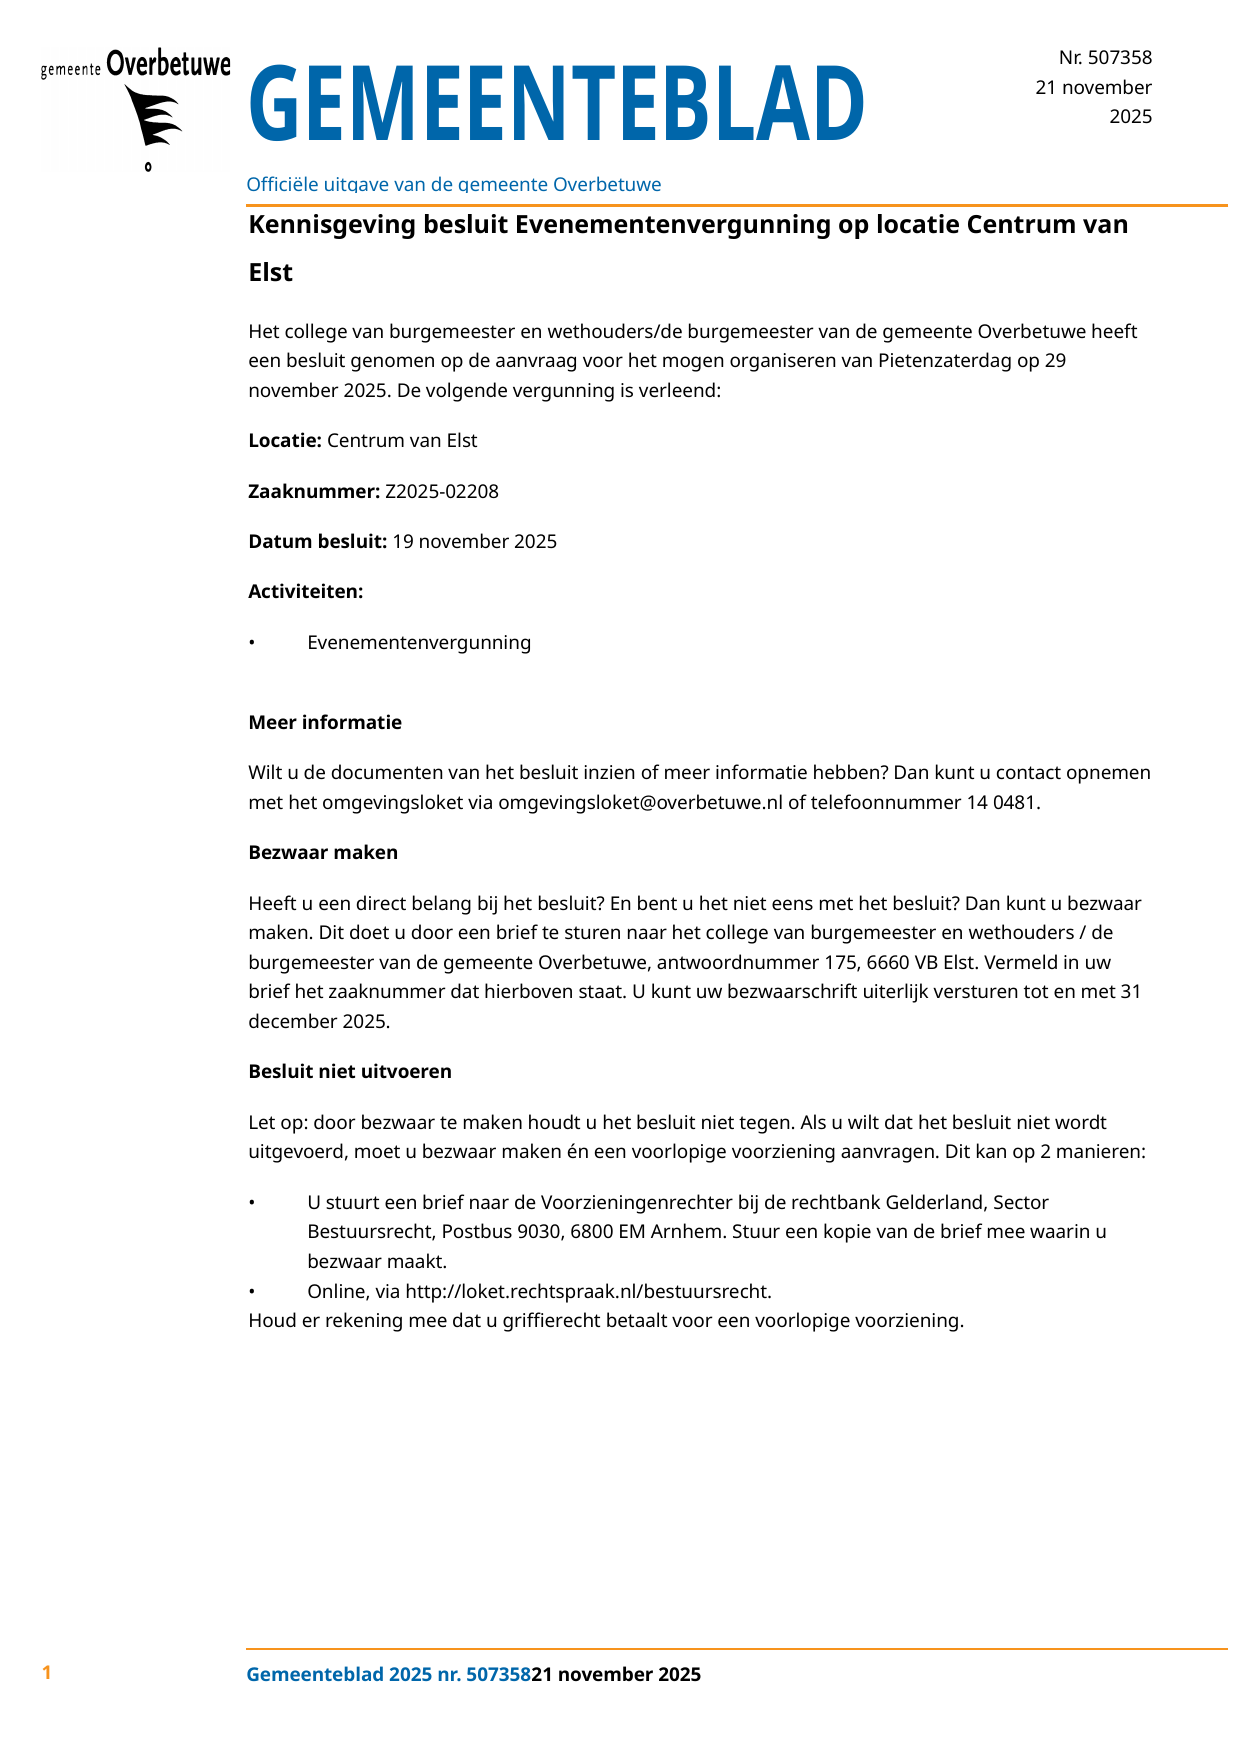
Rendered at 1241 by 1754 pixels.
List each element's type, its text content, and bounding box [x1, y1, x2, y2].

list Evenementenvergunning [248, 629, 1152, 655]
text Besluit niet uitvoeren [248, 1059, 1152, 1084]
text Kennisgeving besluit Evenementenvergunning op locatie Centrum van Elst [248, 207, 1152, 288]
list Online, via http://loket.rechtspraak.nl/bestuursrecht. [248, 1278, 1152, 1304]
text Locatie: Centrum van Elst [248, 427, 1152, 453]
text Het college van burgemeester en wethouders/de burgemeester van de gemeente Overbetuwe heeft een besluit genomen op de aanvraag voor het mogen organiseren van Pietenzaterdag op 29 november 2025. De volgende vergunning is verleend: [248, 318, 1152, 403]
text Houd er rekening mee dat u griffierecht betaalt voor een voorlopige voorziening. [248, 1307, 1152, 1333]
text Zaaknummer: Z2025-02208 [248, 478, 1152, 504]
list U stuurt een brief naar de Voorzieningenrechter bij de rechtbank Gelderland, Sector Bestuursrecht, Postbus 9030, 6800 EM Arnhem. Stuur een kopie van de brief mee waarin u bezwaar maakt. [248, 1189, 1152, 1274]
text Meer informatie [248, 709, 1152, 735]
text Let op: door bezwaar te maken houdt u het besluit niet tegen. Als u wilt dat het besluit niet wordt uitgevoerd, moet u bezwaar maken én een voorlopige voorziening aanvragen. Dit kan op 2 manieren: [248, 1109, 1152, 1164]
text Wilt u de documenten van het besluit inzien of meer informatie hebben? Dan kunt u contact opnemen met het omgevingsloket via omgevingsloket@overbetuwe.nl of telefoonnummer 14 0481. [248, 759, 1152, 815]
text Datum besluit: 19 november 2025 [248, 528, 1152, 554]
text Heeft u een direct belang bij het besluit? En bent u het niet eens met het besluit? Dan kunt u bezwaar maken. Dit doet u door een brief te sturen naar het college van burgemeester en wethouders / de burgemeester van de gemeente Overbetuwe, antwoordnummer 175, 6660 VB Elst. Vermeld in uw brief het zaaknummer dat hierboven staat. U kunt uw bezwaarschrift uiterlijk versturen tot en met 31 december 2025. [248, 890, 1152, 1034]
picture [41, 47, 231, 172]
text Activiteiten: [248, 579, 1152, 604]
text Bezwaar maken [248, 839, 1152, 865]
